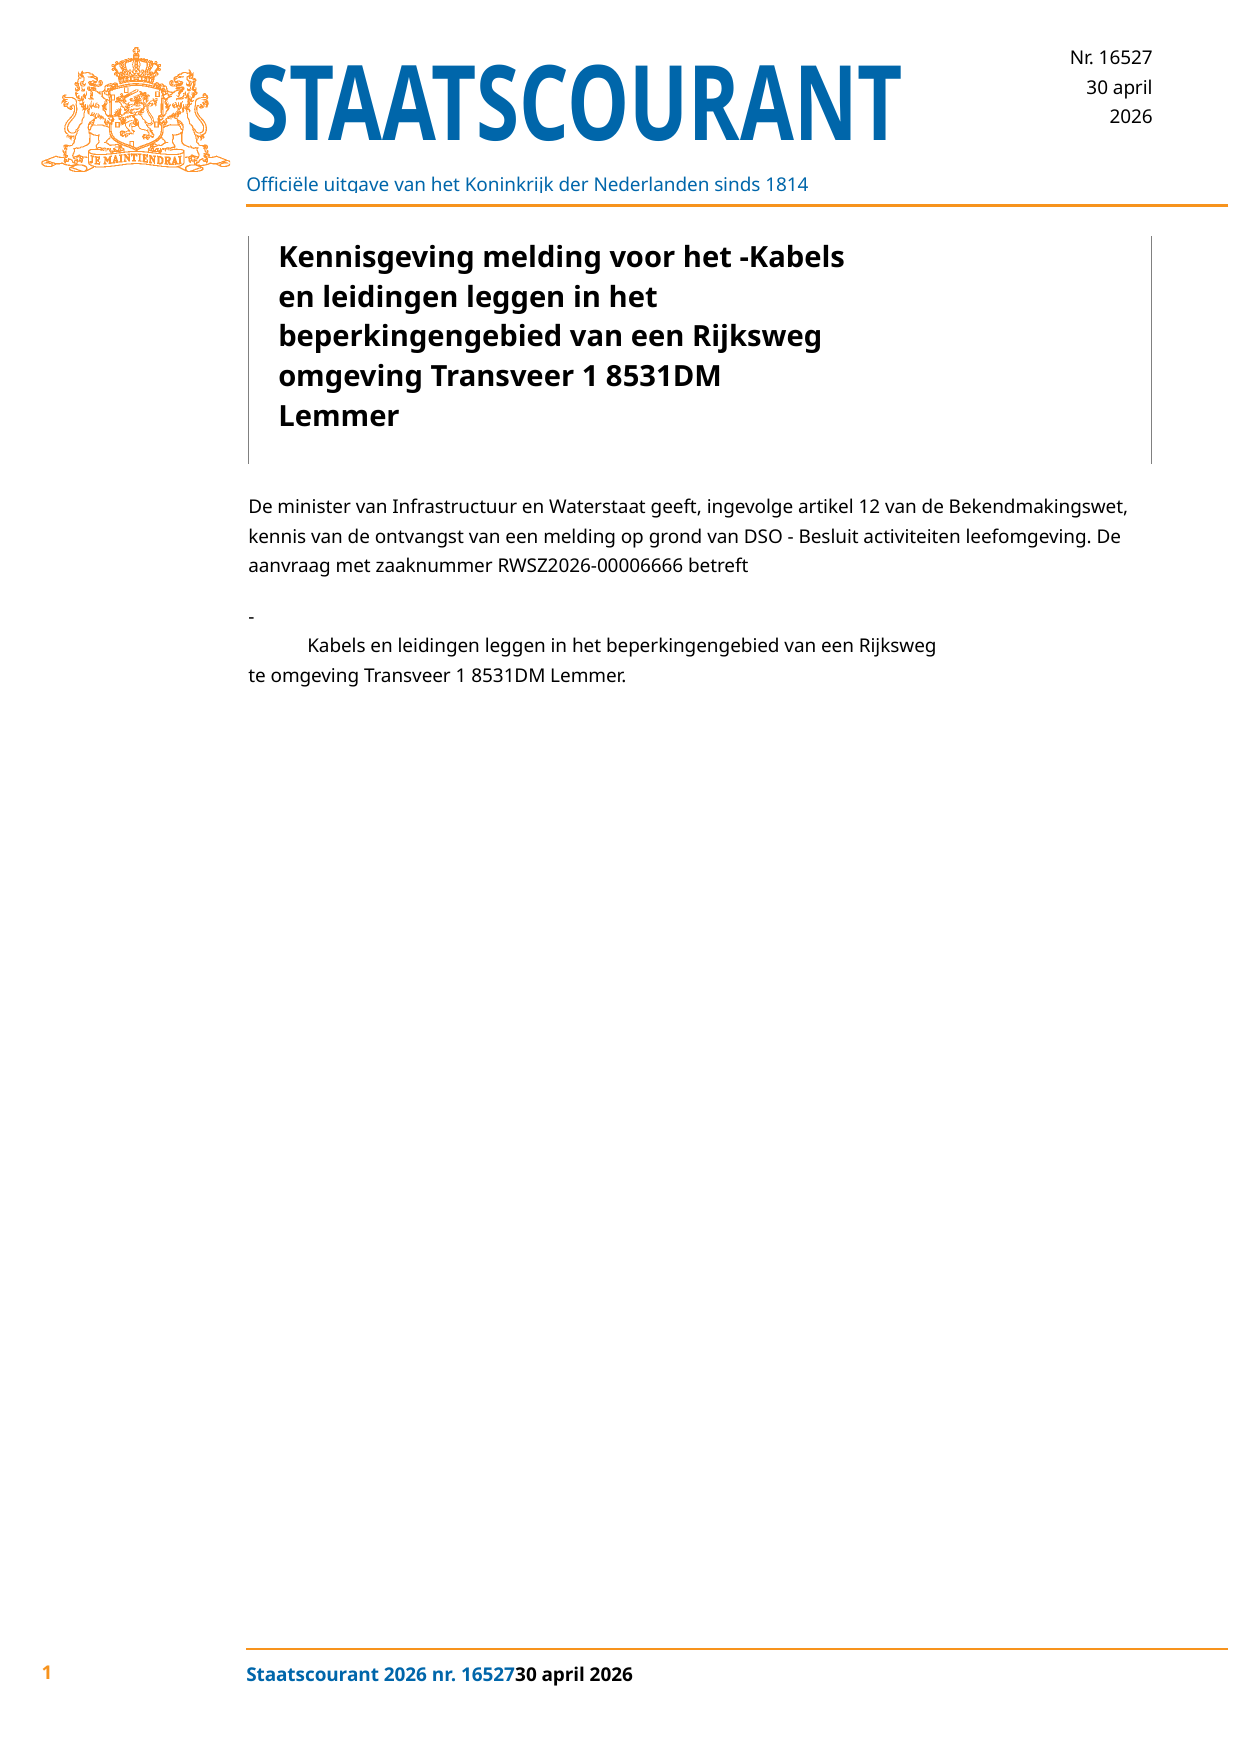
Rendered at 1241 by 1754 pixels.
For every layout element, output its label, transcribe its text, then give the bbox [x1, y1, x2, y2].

text te omgeving Transveer 1 8531DM Lemmer. [248, 662, 1152, 688]
table_header Kennisgeving melding voor het -Kabels en leidingen leggen in het beperkingengebied van een Rijksweg omgeving Transveer 1 8531DM Lemmer [249, 236, 850, 464]
table_header [850, 414, 1151, 464]
table_header [1090, 236, 1151, 413]
picture [41, 47, 231, 172]
table_header [850, 236, 912, 413]
text De minister van Infrastructuur en Waterstaat geeft, ingevolge artikel 12 van de Bekendmakingswet, kennis van de ontvangst van een melding op grond van DSO - Besluit activiteiten leefomgeving. De aanvraag met zaaknummer RWSZ2026-00006666 betreft [248, 493, 1152, 578]
list Kabels en leidingen leggen in het beperkingengebied van een Rijksweg [248, 632, 1152, 658]
picture [912, 236, 1090, 414]
